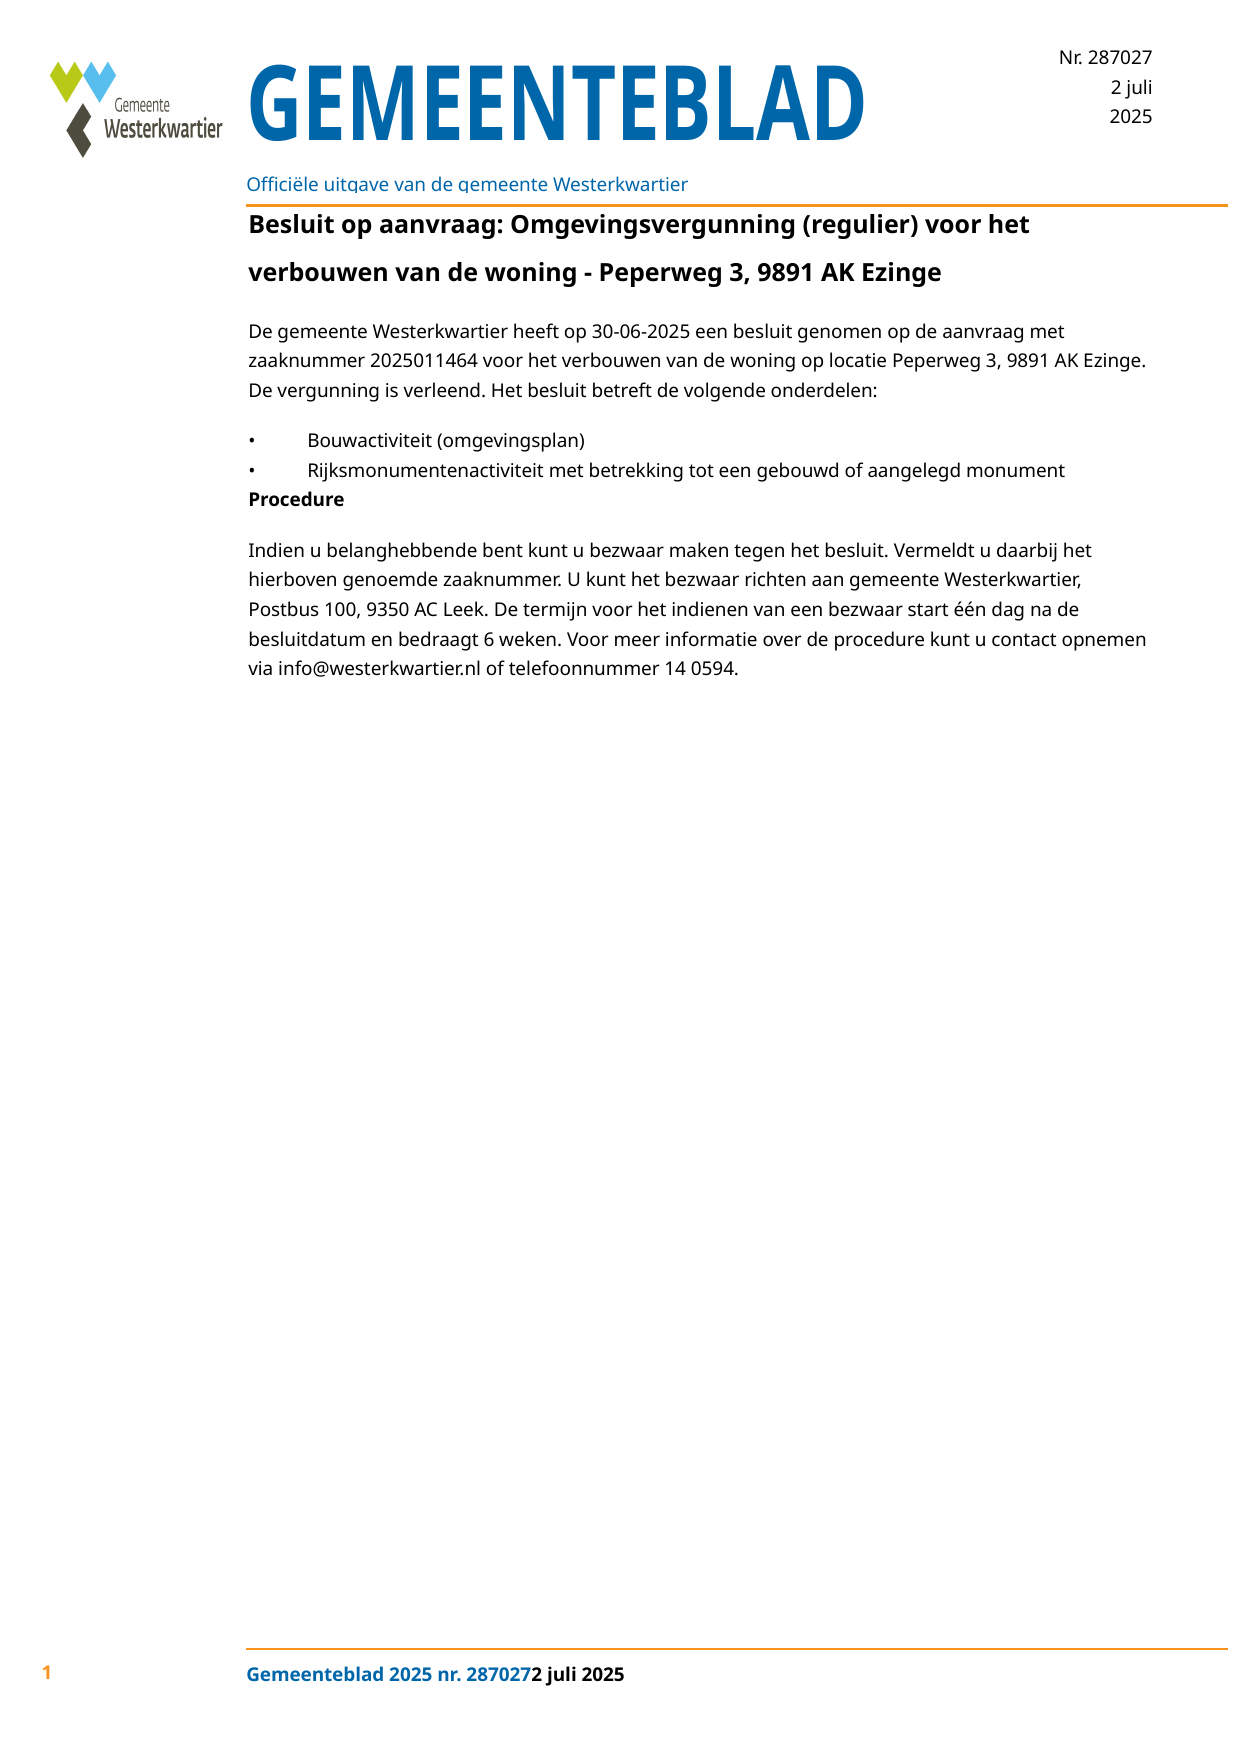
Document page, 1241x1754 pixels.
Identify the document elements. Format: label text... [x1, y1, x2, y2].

list Bouwactiviteit (omgevingsplan) [248, 427, 1152, 453]
list Rijksmonumentenactiviteit met betrekking tot een gebouwd of aangelegd monument [248, 457, 1152, 483]
text Procedure [248, 487, 1152, 512]
text Besluit op aanvraag: Omgevingsvergunning (regulier) voor het verbouwen van de woning - Peperweg 3, 9891 AK Ezinge [248, 207, 1152, 288]
text De gemeente Westerkwartier heeft op 30-06-2025 een besluit genomen op de aanvraag met zaaknummer 2025011464 voor het verbouwen van de woning op locatie Peperweg 3, 9891 AK Ezinge. De vergunning is verleend. Het besluit betreft de volgende onderdelen: [248, 318, 1152, 403]
picture [41, 47, 231, 172]
text Indien u belanghebbende bent kunt u bezwaar maken tegen het besluit. Vermeldt u daarbij het hierboven genoemde zaaknummer. U kunt het bezwaar richten aan gemeente Westerkwartier, Postbus 100, 9350 AC Leek. De termijn voor het indienen van een bezwaar start één dag na de besluitdatum en bedraagt 6 weken. Voor meer informatie over de procedure kunt u contact opnemen via info@westerkwartier.nl of telefoonnummer 14 0594. [248, 537, 1152, 681]
